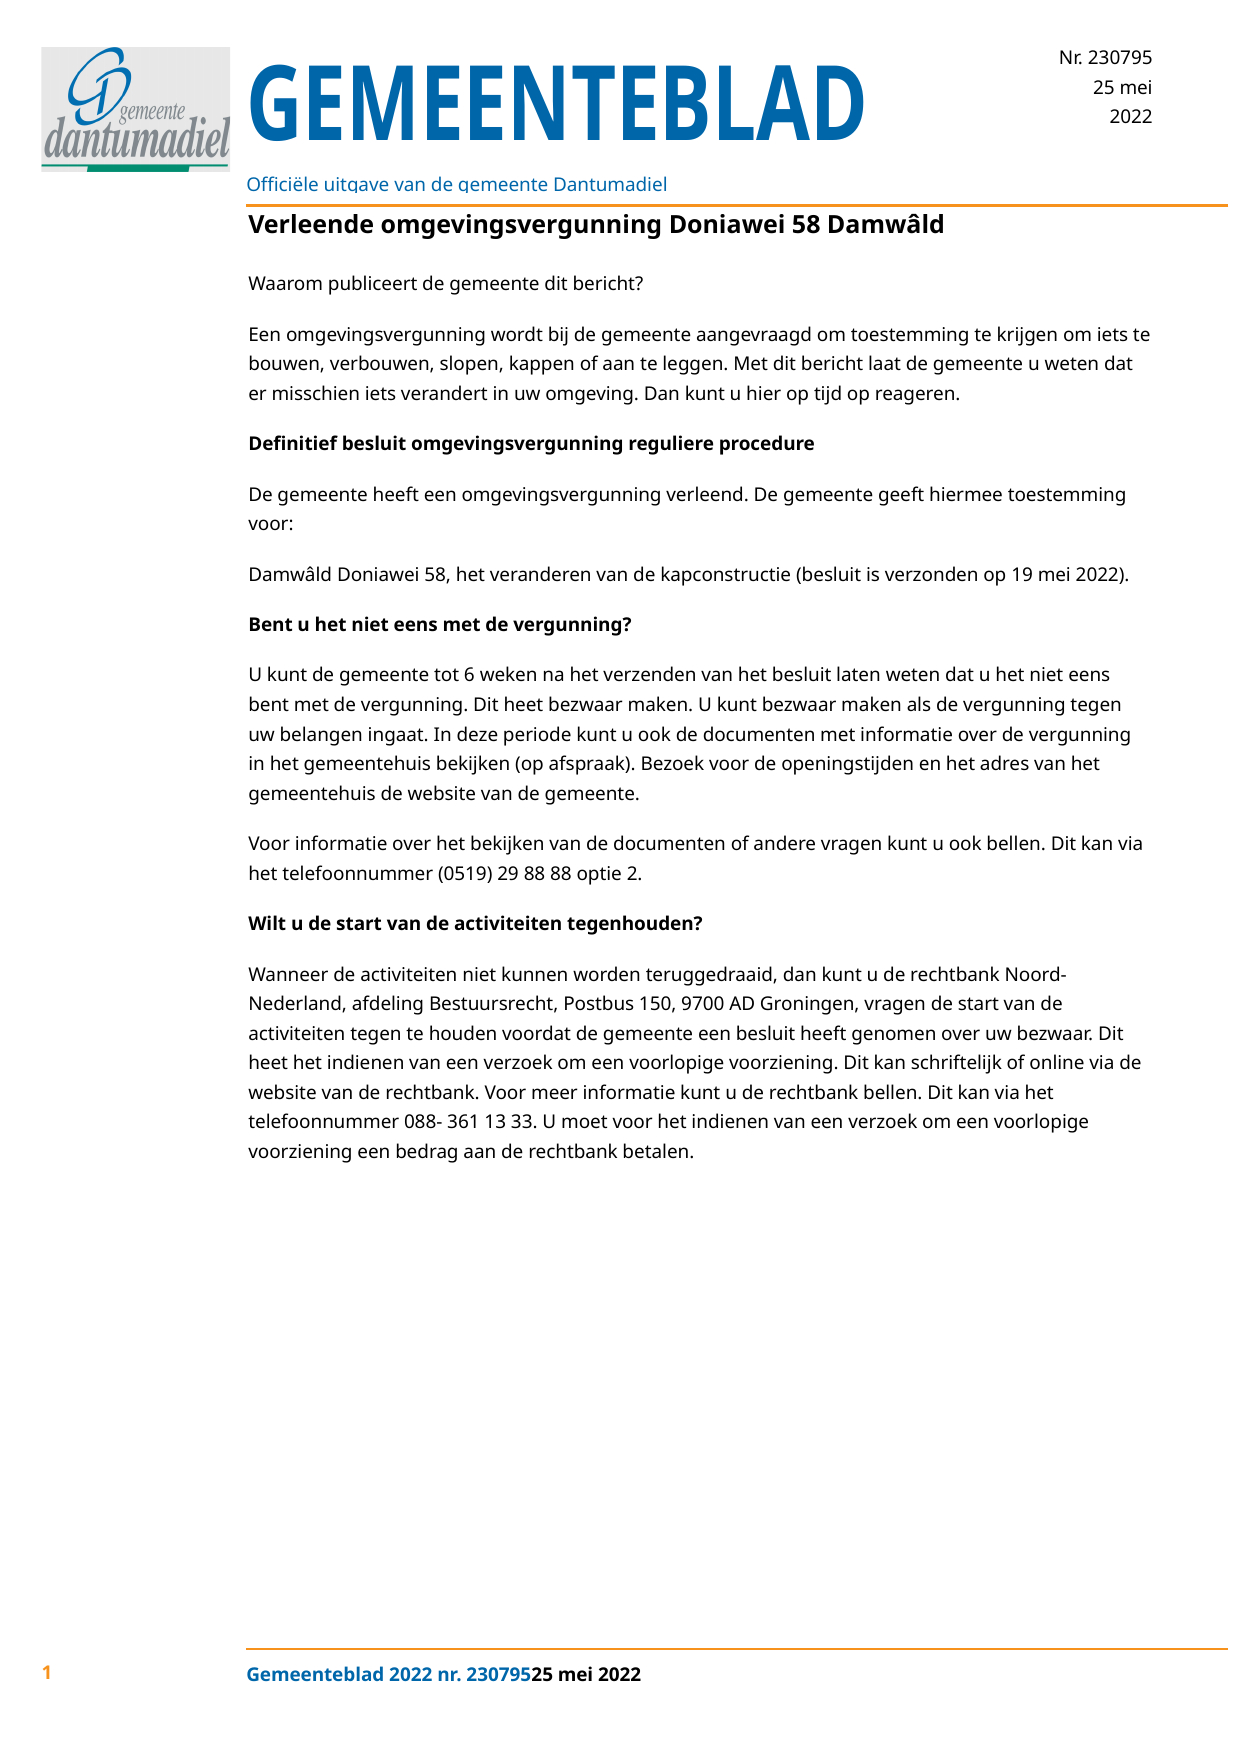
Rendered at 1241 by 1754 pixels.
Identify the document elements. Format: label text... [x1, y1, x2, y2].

text Bent u het niet eens met de vergunning? [248, 611, 1152, 637]
text Verleende omgevingsvergunning Doniawei 58 Damwâld [248, 207, 1152, 241]
text De gemeente heeft een omgevingsvergunning verleend. De gemeente geeft hiermee toestemming voor: [248, 481, 1152, 536]
text Wanneer de activiteiten niet kunnen worden teruggedraaid, dan kunt u de rechtbank Noord-Nederland, afdeling Bestuursrecht, Postbus 150, 9700 AD Groningen, vragen de start van de activiteiten tegen te houden voordat de gemeente een besluit heeft genomen over uw bezwaar. Dit heet het indienen van een verzoek om een voorlopige voorziening. Dit kan schriftelijk of online via de website van de rechtbank. Voor meer informatie kunt u de rechtbank bellen. Dit kan via het telefoonnummer 088- 361 13 33. U moet voor het indienen van een verzoek om een voorlopige voorziening een bedrag aan de rechtbank betalen. [248, 961, 1152, 1164]
picture [41, 47, 231, 172]
text U kunt de gemeente tot 6 weken na het verzenden van het besluit laten weten dat u het niet eens bent met de vergunning. Dit heet bezwaar maken. U kunt bezwaar maken als de vergunning tegen uw belangen ingaat. In deze periode kunt u ook de documenten met informatie over de vergunning in het gemeentehuis bekijken (op afspraak). Bezoek voor de openingstijden en het adres van het gemeentehuis de website van de gemeente. [248, 662, 1152, 806]
text Voor informatie over het bekijken van de documenten of andere vragen kunt u ook bellen. Dit kan via het telefoonnummer (0519) 29 88 88 optie 2. [248, 830, 1152, 886]
text Definitief besluit omgevingsvergunning reguliere procedure [248, 430, 1152, 456]
text Waarom publiceert de gemeente dit bericht? [248, 270, 1152, 296]
text Damwâld Doniawei 58, het veranderen van de kapconstructie (besluit is verzonden op 19 mei 2022). [248, 561, 1152, 586]
text Wilt u de start van de activiteiten tegenhouden? [248, 910, 1152, 936]
text Een omgevingsvergunning wordt bij de gemeente aangevraagd om toestemming te krijgen om iets te bouwen, verbouwen, slopen, kappen of aan te leggen. Met dit bericht laat de gemeente u weten dat er misschien iets verandert in uw omgeving. Dan kunt u hier op tijd op reageren. [248, 321, 1152, 406]
